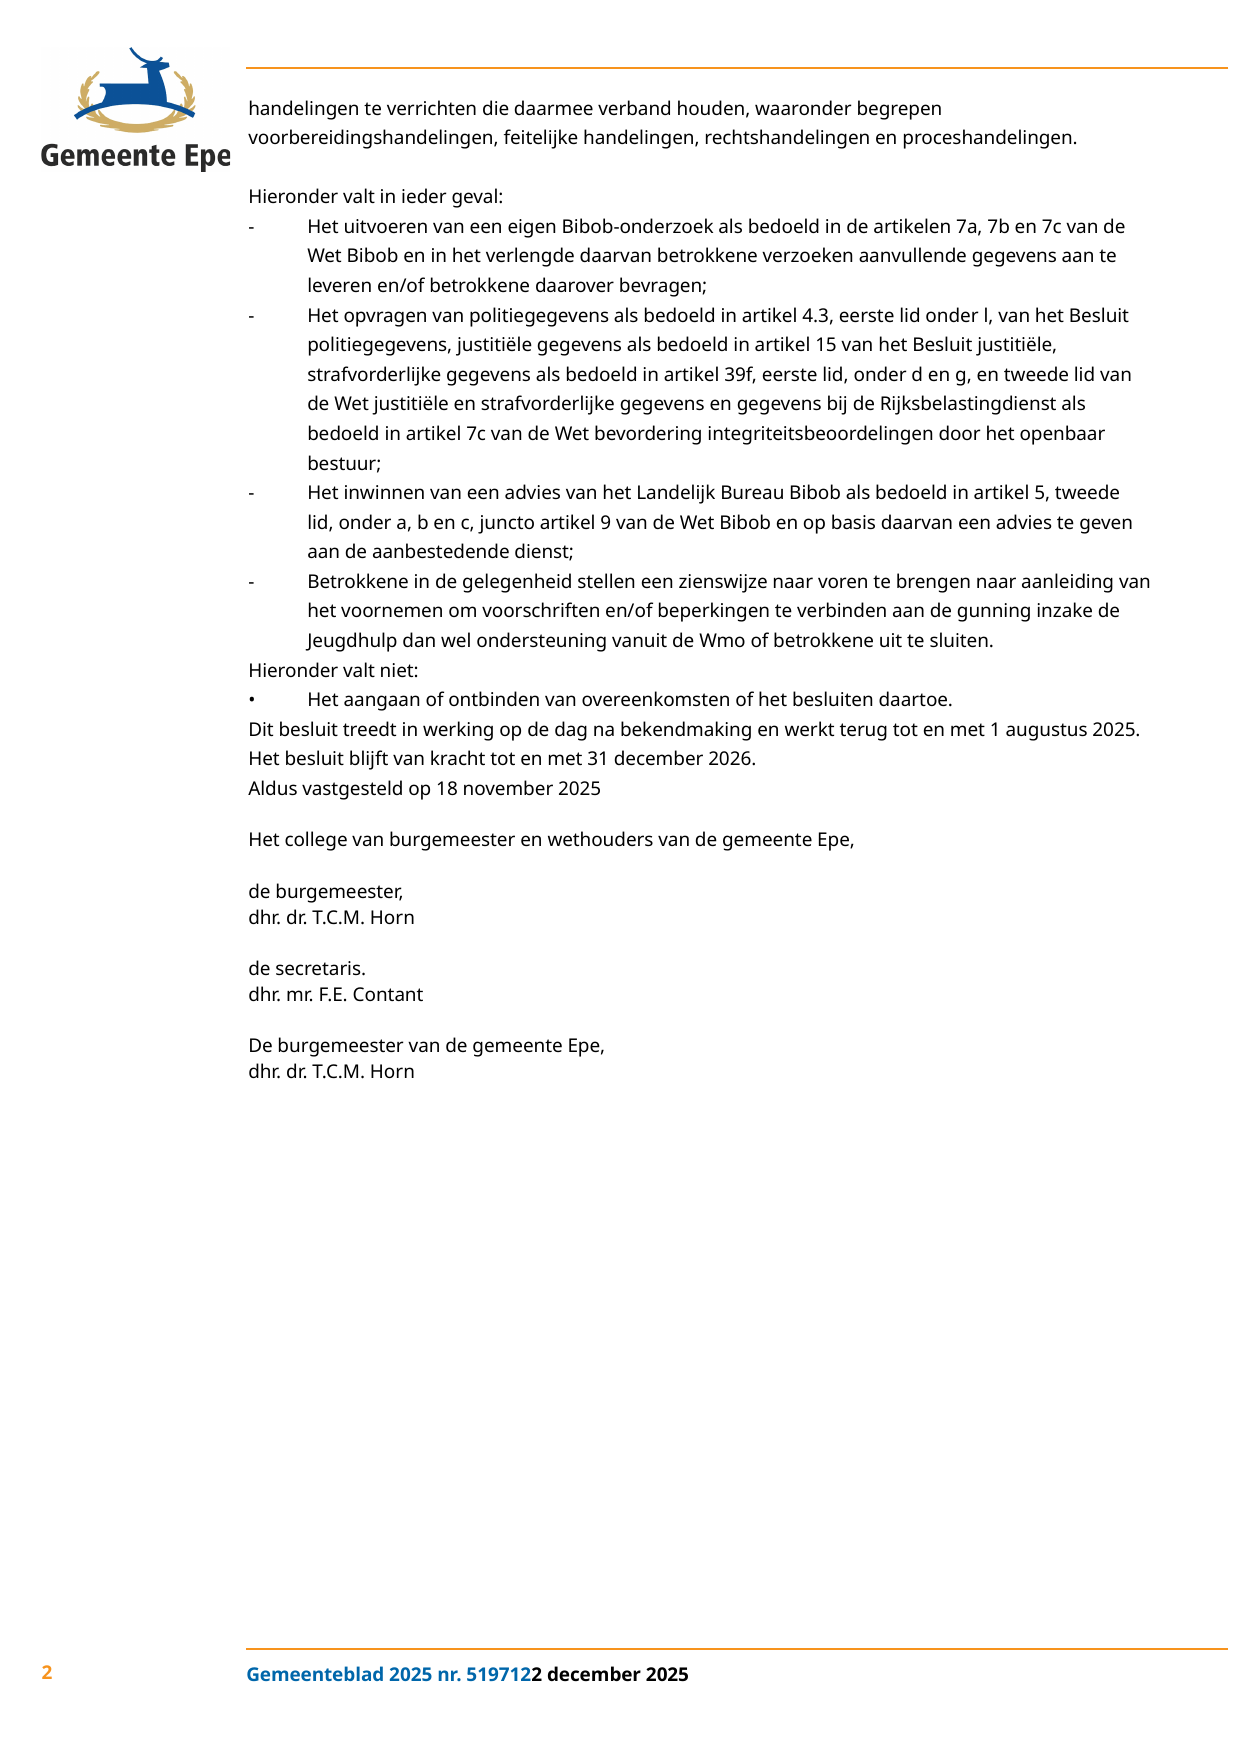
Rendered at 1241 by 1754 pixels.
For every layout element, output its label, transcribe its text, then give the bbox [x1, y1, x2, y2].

picture [41, 47, 231, 172]
text Hieronder valt niet: [248, 657, 1152, 683]
list Het opvragen van politiegegevens als bedoeld in artikel 4.3, eerste lid onder l, van het Besluit politiegegevens, justitiële gegevens als bedoeld in artikel 15 van het Besluit justitiële, strafvorderlijke gegevens als bedoeld in artikel 39f, eerste lid, onder d en g, en tweede lid van de Wet justitiële en strafvorderlijke gegevens en gegevens bij de Rijksbelastingdienst als bedoeld in artikel 7c van de Wet bevordering integriteitsbeoordelingen door het openbaar bestuur; [248, 302, 1152, 476]
text de secretaris. [248, 955, 1152, 981]
text de burgemeester, [248, 878, 1152, 904]
list Betrokkene in de gelegenheid stellen een zienswijze naar voren te brengen naar aanleiding van het voornemen om voorschriften en/of beperkingen te verbinden aan de gunning inzake de Jeugdhulp dan wel ondersteuning vanuit de Wmo of betrokkene uit te sluiten. [248, 568, 1152, 653]
text Hieronder valt in ieder geval: [248, 183, 1152, 209]
text De burgemeester van de gemeente Epe, [248, 1032, 1152, 1058]
text Dit besluit treedt in werking op de dag na bekendmaking en werkt terug tot en met 1 augustus 2025. Het besluit blijft van kracht tot en met 31 december 2026. [248, 716, 1152, 771]
text dhr. dr. T.C.M. Horn [248, 1058, 1152, 1084]
list Het uitvoeren van een eigen Bibob-onderzoek als bedoeld in de artikelen 7a, 7b en 7c van de Wet Bibob en in het verlengde daarvan betrokkene verzoeken aanvullende gegevens aan te leveren en/of betrokkene daarover bevragen; [248, 213, 1152, 298]
text handelingen te verrichten die daarmee verband houden, waaronder begrepen voorbereidingshandelingen, feitelijke handelingen, rechtshandelingen en proceshandelingen. [248, 95, 1152, 150]
list Het aangaan of ontbinden van overeenkomsten of het besluiten daartoe. [248, 686, 1152, 712]
text Aldus vastgesteld op 18 november 2025 [248, 775, 1152, 801]
text dhr. dr. T.C.M. Horn [248, 904, 1152, 929]
list Het inwinnen van een advies van het Landelijk Bureau Bibob als bedoeld in artikel 5, tweede lid, onder a, b en c, juncto artikel 9 van de Wet Bibob en op basis daarvan een advies te geven aan de aanbestedende dienst; [248, 479, 1152, 564]
text dhr. mr. F.E. Contant [248, 981, 1152, 1007]
text Het college van burgemeester en wethouders van de gemeente Epe, [248, 827, 1152, 852]
